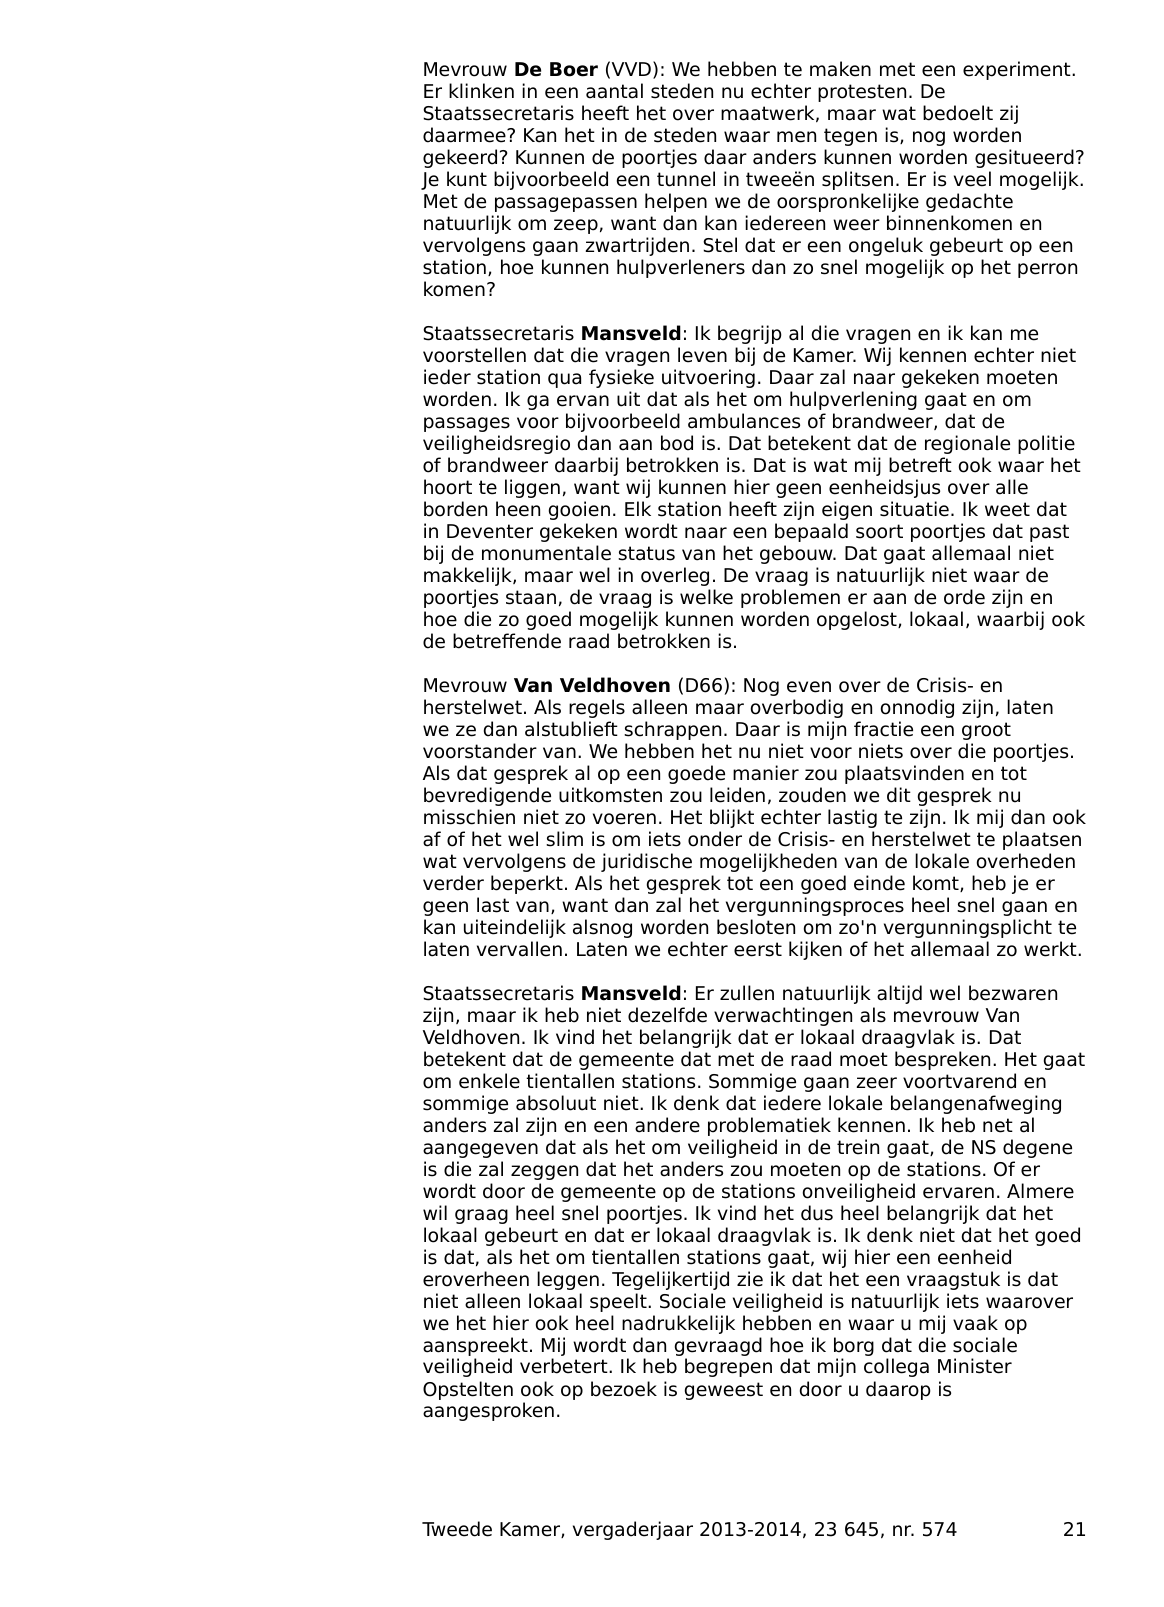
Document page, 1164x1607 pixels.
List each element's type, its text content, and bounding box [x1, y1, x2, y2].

text Staatssecretaris Mansveld: Er zullen natuurlijk altijd wel bezwaren zijn, maar ik heb niet dezelfde verwachtingen als mevrouw Van Veldhoven. Ik vind het belangrijk dat er lokaal draagvlak is. Dat betekent dat de gemeente dat met de raad moet bespreken. Het gaat om enkele tientallen stations. Sommige gaan zeer voortvarend en sommige absoluut niet. Ik denk dat iedere lokale belangenafweging anders zal zijn en een andere problematiek kennen. Ik heb net al aangegeven dat als het om veiligheid in de trein gaat, de NS degene is die zal zeggen dat het anders zou moeten op de stations. Of er wordt door de gemeente op de stations onveiligheid ervaren. Almere wil graag heel snel poortjes. Ik vind het dus heel belangrijk dat het lokaal gebeurt en dat er lokaal draagvlak is. Ik denk niet dat het goed is dat, als het om tientallen stations gaat, wij hier een eenheid eroverheen leggen. Tegelijkertijd zie ik dat het een vraagstuk is dat niet alleen lokaal speelt. Sociale veiligheid is natuurlijk iets waarover we het hier ook heel nadrukkelijk hebben en waar u mij vaak op aanspreekt. Mij wordt dan gevraagd hoe ik borg dat die sociale veiligheid verbetert. Ik heb begrepen dat mijn collega Minister Opstelten ook op bezoek is geweest en door u daarop is aangesproken. [422, 983, 1087, 1422]
text Mevrouw De Boer (VVD): We hebben te maken met een experiment. Er klinken in een aantal steden nu echter protesten. De Staatssecretaris heeft het over maatwerk, maar wat bedoelt zij daarmee? Kan het in de steden waar men tegen is, nog worden gekeerd? Kunnen de poortjes daar anders kunnen worden gesitueerd? Je kunt bijvoorbeeld een tunnel in tweeën splitsen. Er is veel mogelijk. Met de passagepassen helpen we de oorspronkelijke gedachte natuurlijk om zeep, want dan kan iedereen weer binnenkomen en vervolgens gaan zwartrijden. Stel dat er een ongeluk gebeurt op een station, hoe kunnen hulpverleners dan zo snel mogelijk op het perron komen? [422, 59, 1087, 301]
text Staatssecretaris Mansveld: Ik begrijp al die vragen en ik kan me voorstellen dat die vragen leven bij de Kamer. Wij kennen echter niet ieder station qua fysieke uitvoering. Daar zal naar gekeken moeten worden. Ik ga ervan uit dat als het om hulpverlening gaat en om passages voor bijvoorbeeld ambulances of brandweer, dat de veiligheidsregio dan aan bod is. Dat betekent dat de regionale politie of brandweer daarbij betrokken is. Dat is wat mij betreft ook waar het hoort te liggen, want wij kunnen hier geen eenheidsjus over alle borden heen gooien. Elk station heeft zijn eigen situatie. Ik weet dat in Deventer gekeken wordt naar een bepaald soort poortjes dat past bij de monumentale status van het gebouw. Dat gaat allemaal niet makkelijk, maar wel in overleg. De vraag is natuurlijk niet waar de poortjes staan, de vraag is welke problemen er aan de orde zijn en hoe die zo goed mogelijk kunnen worden opgelost, lokaal, waarbij ook de betreffende raad betrokken is. [422, 323, 1087, 653]
text Mevrouw Van Veldhoven (D66): Nog even over de Crisis- en herstelwet. Als regels alleen maar overbodig en onnodig zijn, laten we ze dan alstublieft schrappen. Daar is mijn fractie een groot voorstander van. We hebben het nu niet voor niets over die poortjes. Als dat gesprek al op een goede manier zou plaatsvinden en tot bevredigende uitkomsten zou leiden, zouden we dit gesprek nu misschien niet zo voeren. Het blijkt echter lastig te zijn. Ik mij dan ook af of het wel slim is om iets onder de Crisis- en herstelwet te plaatsen wat vervolgens de juridische mogelijkheden van de lokale overheden verder beperkt. Als het gesprek tot een goed einde komt, heb je er geen last van, want dan zal het vergunningsproces heel snel gaan en kan uiteindelijk alsnog worden besloten om zo'n vergunningsplicht te laten vervallen. Laten we echter eerst kijken of het allemaal zo werkt. [422, 675, 1087, 961]
